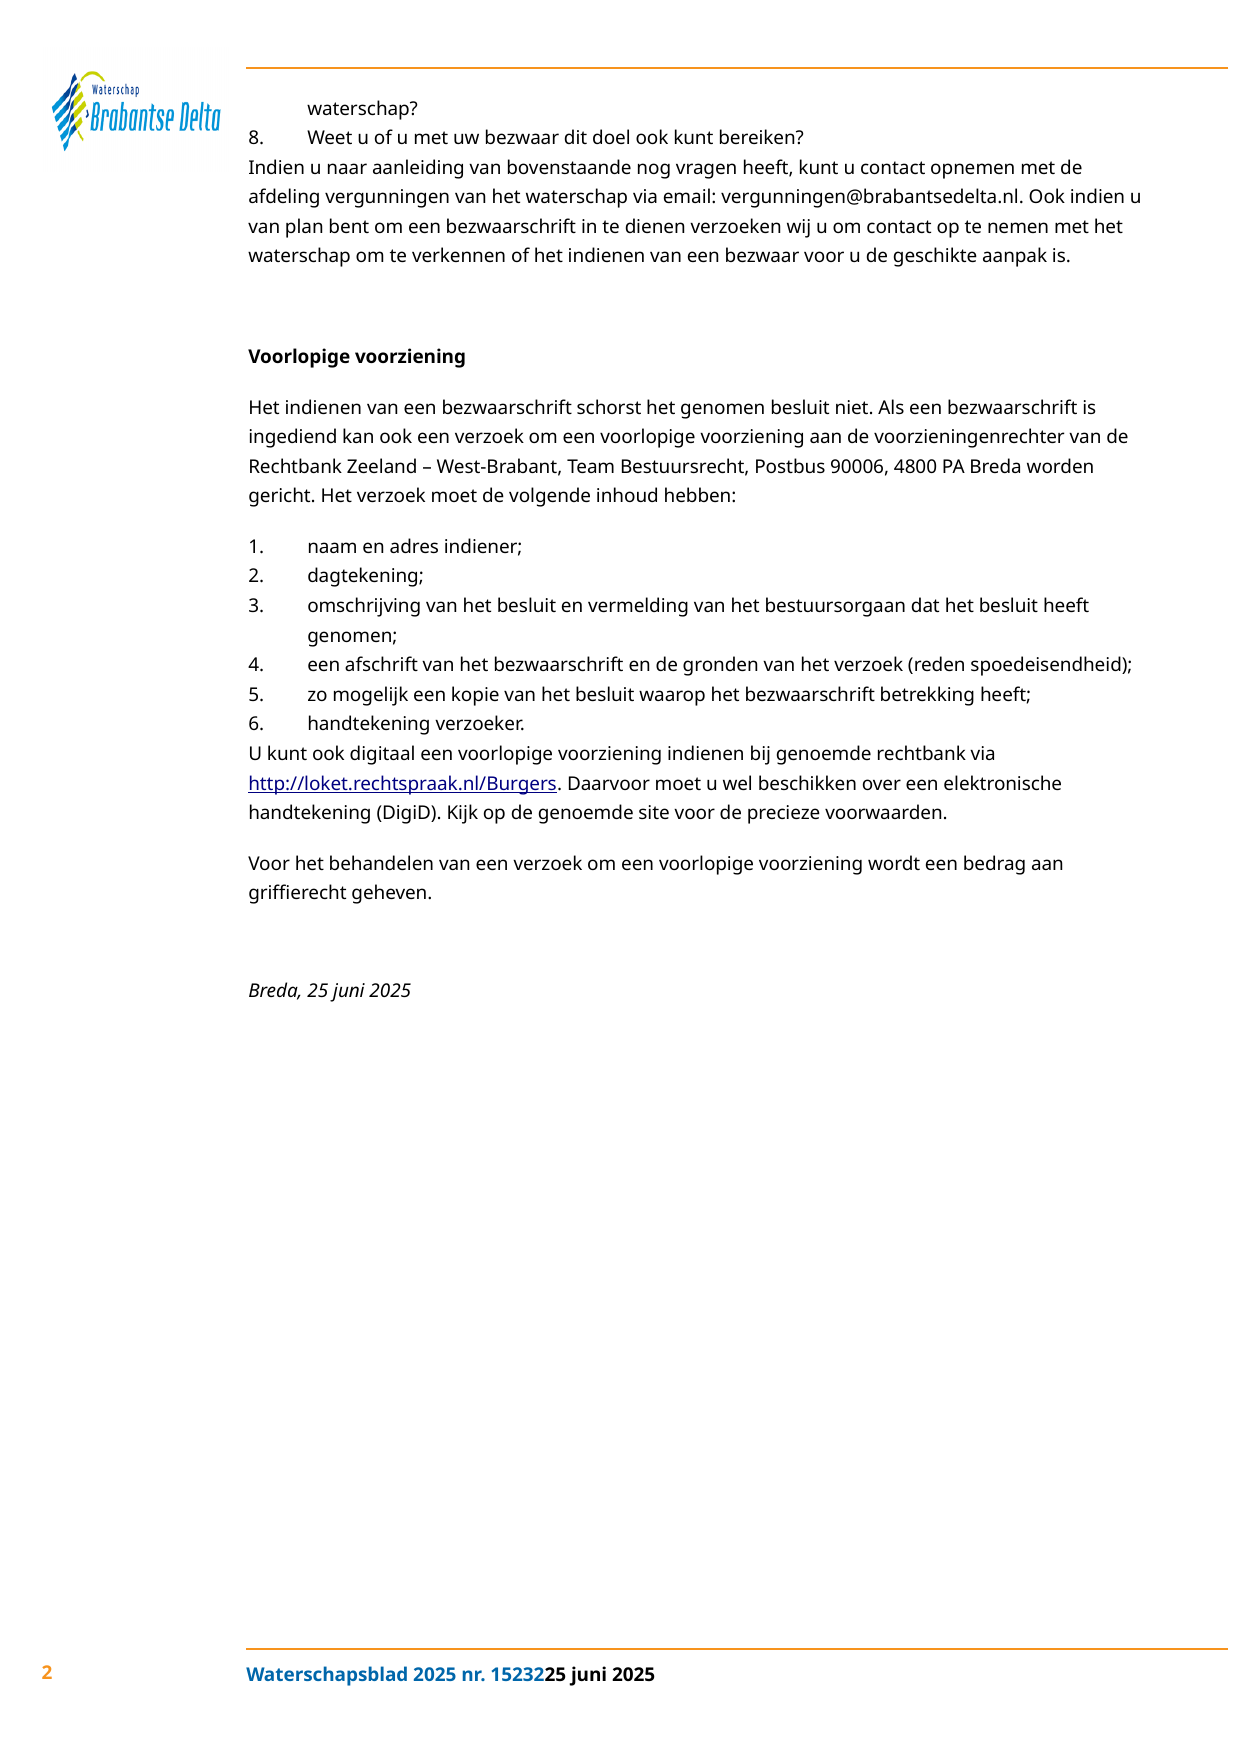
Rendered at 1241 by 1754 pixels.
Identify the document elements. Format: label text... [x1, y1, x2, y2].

list omschrijving van het besluit en vermelding van het bestuursorgaan dat het besluit heeft genomen; [248, 592, 1152, 648]
text Voorlopige voorziening [248, 343, 1152, 369]
picture [41, 47, 231, 172]
list handtekening verzoeker. [248, 711, 1152, 736]
text Voor het behandelen van een verzoek om een voorlopige voorziening wordt een bedrag aan griffierecht geheven. [248, 850, 1152, 905]
list naam en adres indiener; [248, 533, 1152, 559]
text Breda, 25 juni 2025 [248, 978, 1152, 1003]
text Indien u naar aanleiding van bovenstaande nog vragen heeft, kunt u contact opnemen met de afdeling vergunningen van het waterschap via email: vergunningen@brabantsedelta.nl. Ook indien u van plan bent om een bezwaarschrift in te dienen verzoeken wij u om contact op te nemen met het waterschap om te verkennen of het indienen van een bezwaar voor u de geschikte aanpak is. [248, 154, 1152, 268]
list waterschap? [248, 95, 1152, 121]
list Weet u of u met uw bezwaar dit doel ook kunt bereiken? [248, 124, 1152, 150]
list dagtekening; [248, 563, 1152, 588]
list een afschrift van het bezwaarschrift en de gronden van het verzoek (reden spoedeisendheid); [248, 651, 1152, 677]
list zo mogelijk een kopie van het besluit waarop het bezwaarschrift betrekking heeft; [248, 681, 1152, 707]
text Het indienen van een bezwaarschrift schorst het genomen besluit niet. Als een bezwaarschrift is ingediend kan ook een verzoek om een voorlopige voorziening aan de voorzieningenrechter van de Rechtbank Zeeland – West-Brabant, Team Bestuursrecht, Postbus 90006, 4800 PA Breda worden gericht. Het verzoek moet de volgende inhoud hebben: [248, 394, 1152, 508]
text U kunt ook digitaal een voorlopige voorziening indienen bij genoemde rechtbank via http://loket.rechtspraak.nl/Burgers. Daarvoor moet u wel beschikken over een elektronische handtekening (DigiD). Kijk op de genoemde site voor de precieze voorwaarden. [248, 740, 1152, 825]
